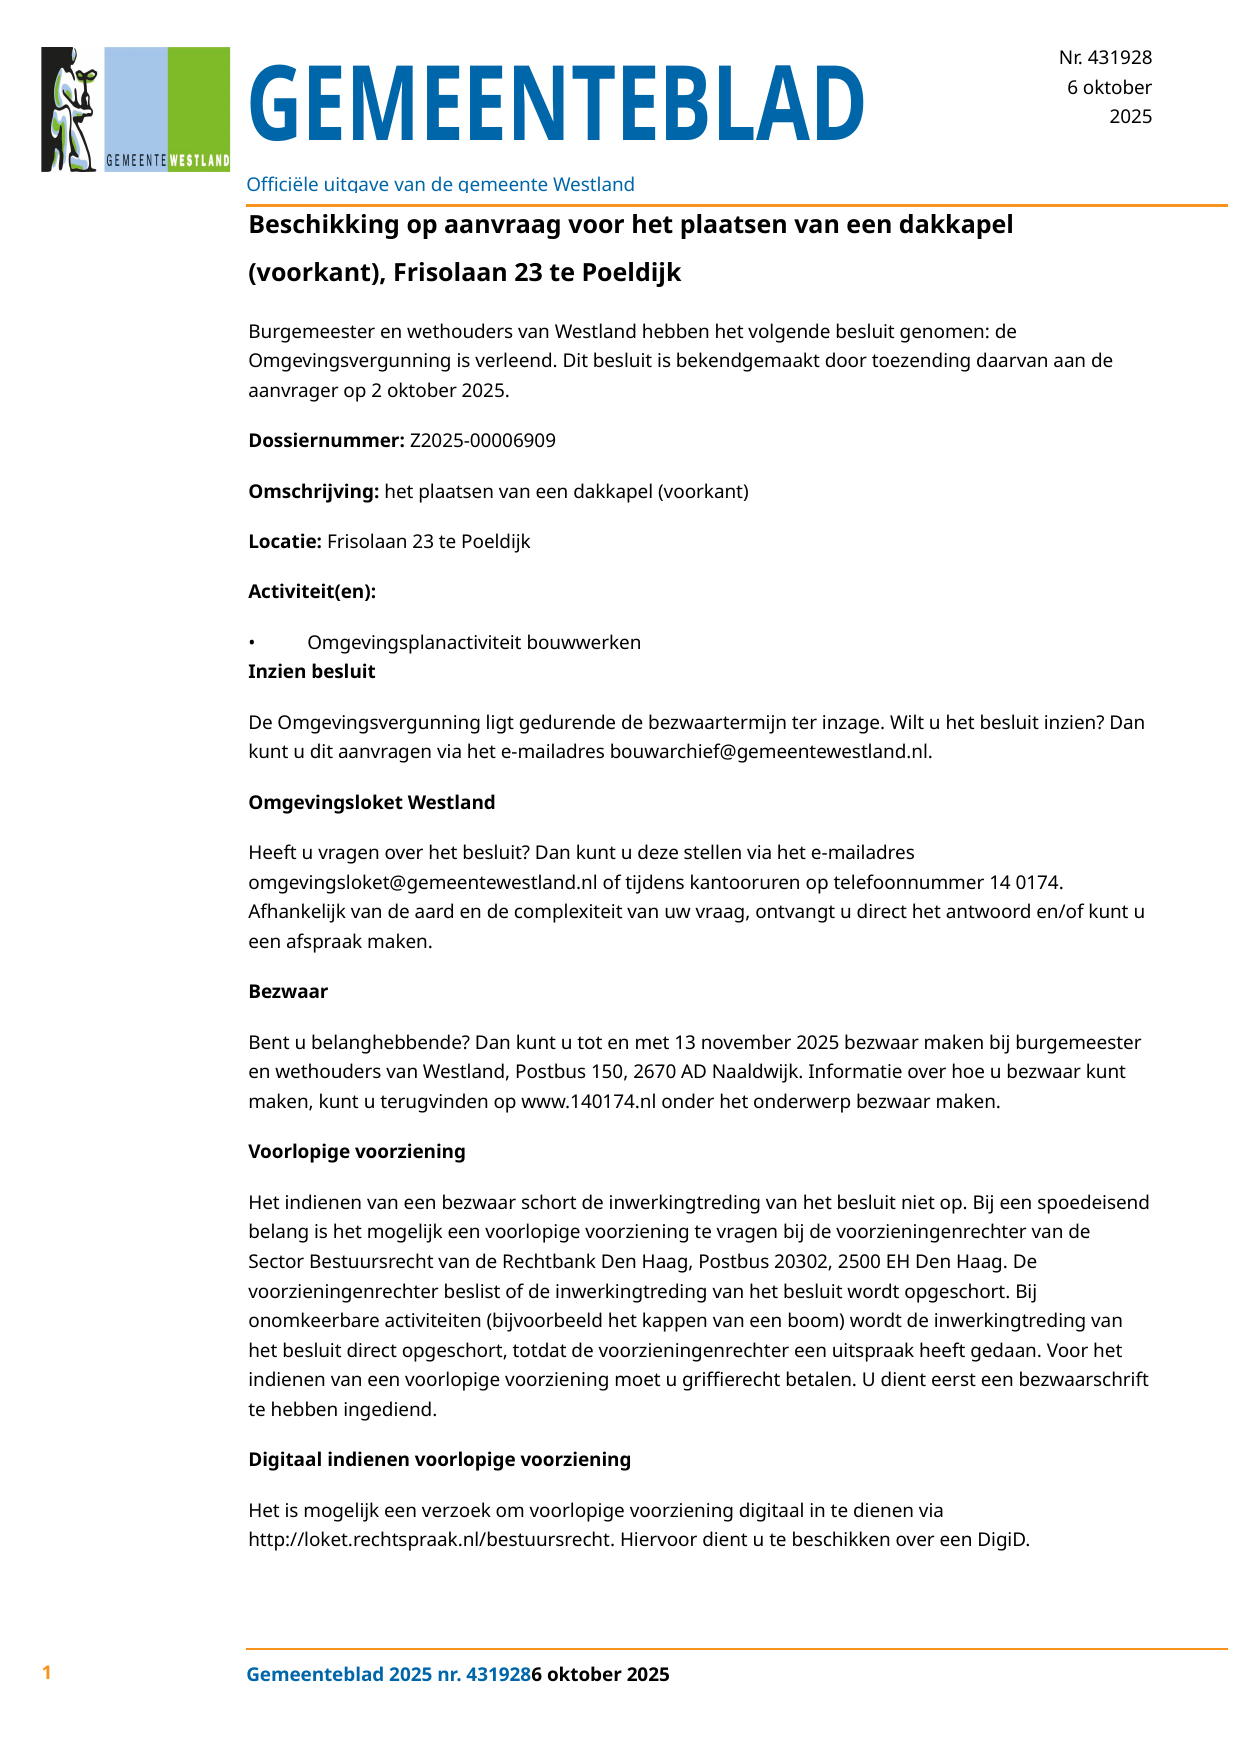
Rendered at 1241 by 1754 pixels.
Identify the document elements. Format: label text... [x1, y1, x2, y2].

text Omschrijving: het plaatsen van een dakkapel (voorkant) [248, 478, 1152, 504]
text Het indienen van een bezwaar schort de inwerkingtreding van het besluit niet op. Bij een spoedeisend belang is het mogelijk een voorlopige voorziening te vragen bij de voorzieningenrechter van de Sector Bestuursrecht van de Rechtbank Den Haag, Postbus 20302, 2500 EH Den Haag. De voorzieningenrechter beslist of de inwerkingtreding van het besluit wordt opgeschort. Bij onomkeerbare activiteiten (bijvoorbeeld het kappen van een boom) wordt de inwerkingtreding van het besluit direct opgeschort, totdat de voorzieningenrechter een uitspraak heeft gedaan. Voor het indienen van een voorlopige voorziening moet u griffierecht betalen. U dient eerst een bezwaarschrift te hebben ingediend. [248, 1189, 1152, 1422]
text Burgemeester en wethouders van Westland hebben het volgende besluit genomen: de Omgevingsvergunning is verleend. Dit besluit is bekendgemaakt door toezending daarvan aan de aanvrager op 2 oktober 2025. [248, 318, 1152, 403]
text Activiteit(en): [248, 579, 1152, 604]
picture [41, 47, 231, 172]
text De Omgevingsvergunning ligt gedurende de bezwaartermijn ter inzage. Wilt u het besluit inzien? Dan kunt u dit aanvragen via het e-mailadres bouwarchief@gemeentewestland.nl. [248, 709, 1152, 764]
text Bezwaar [248, 979, 1152, 1004]
text Digitaal indienen voorlopige voorziening [248, 1447, 1152, 1472]
list Omgevingsplanactiviteit bouwwerken [248, 629, 1152, 655]
text Locatie: Frisolaan 23 te Poeldijk [248, 528, 1152, 554]
text Voorlopige voorziening [248, 1139, 1152, 1164]
text Omgevingsloket Westland [248, 789, 1152, 815]
text Dossiernummer: Z2025-00006909 [248, 427, 1152, 453]
text Heeft u vragen over het besluit? Dan kunt u deze stellen via het e-mailadres omgevingsloket@gemeentewestland.nl of tijdens kantooruren op telefoonnummer 14 0174. Afhankelijk van de aard en de complexiteit van uw vraag, ontvangt u direct het antwoord en/of kunt u een afspraak maken. [248, 839, 1152, 954]
text Het is mogelijk een verzoek om voorlopige voorziening digitaal in te dienen via http://loket.rechtspraak.nl/bestuursrecht. Hiervoor dient u te beschikken over een DigiD. [248, 1497, 1152, 1552]
text Beschikking op aanvraag voor het plaatsen van een dakkapel (voorkant), Frisolaan 23 te Poeldijk [248, 207, 1152, 288]
text Bent u belanghebbende? Dan kunt u tot en met 13 november 2025 bezwaar maken bij burgemeester en wethouders van Westland, Postbus 150, 2670 AD Naaldwijk. Informatie over hoe u bezwaar kunt maken, kunt u terugvinden op www.140174.nl onder het onderwerp bezwaar maken. [248, 1029, 1152, 1114]
text Inzien besluit [248, 659, 1152, 684]
